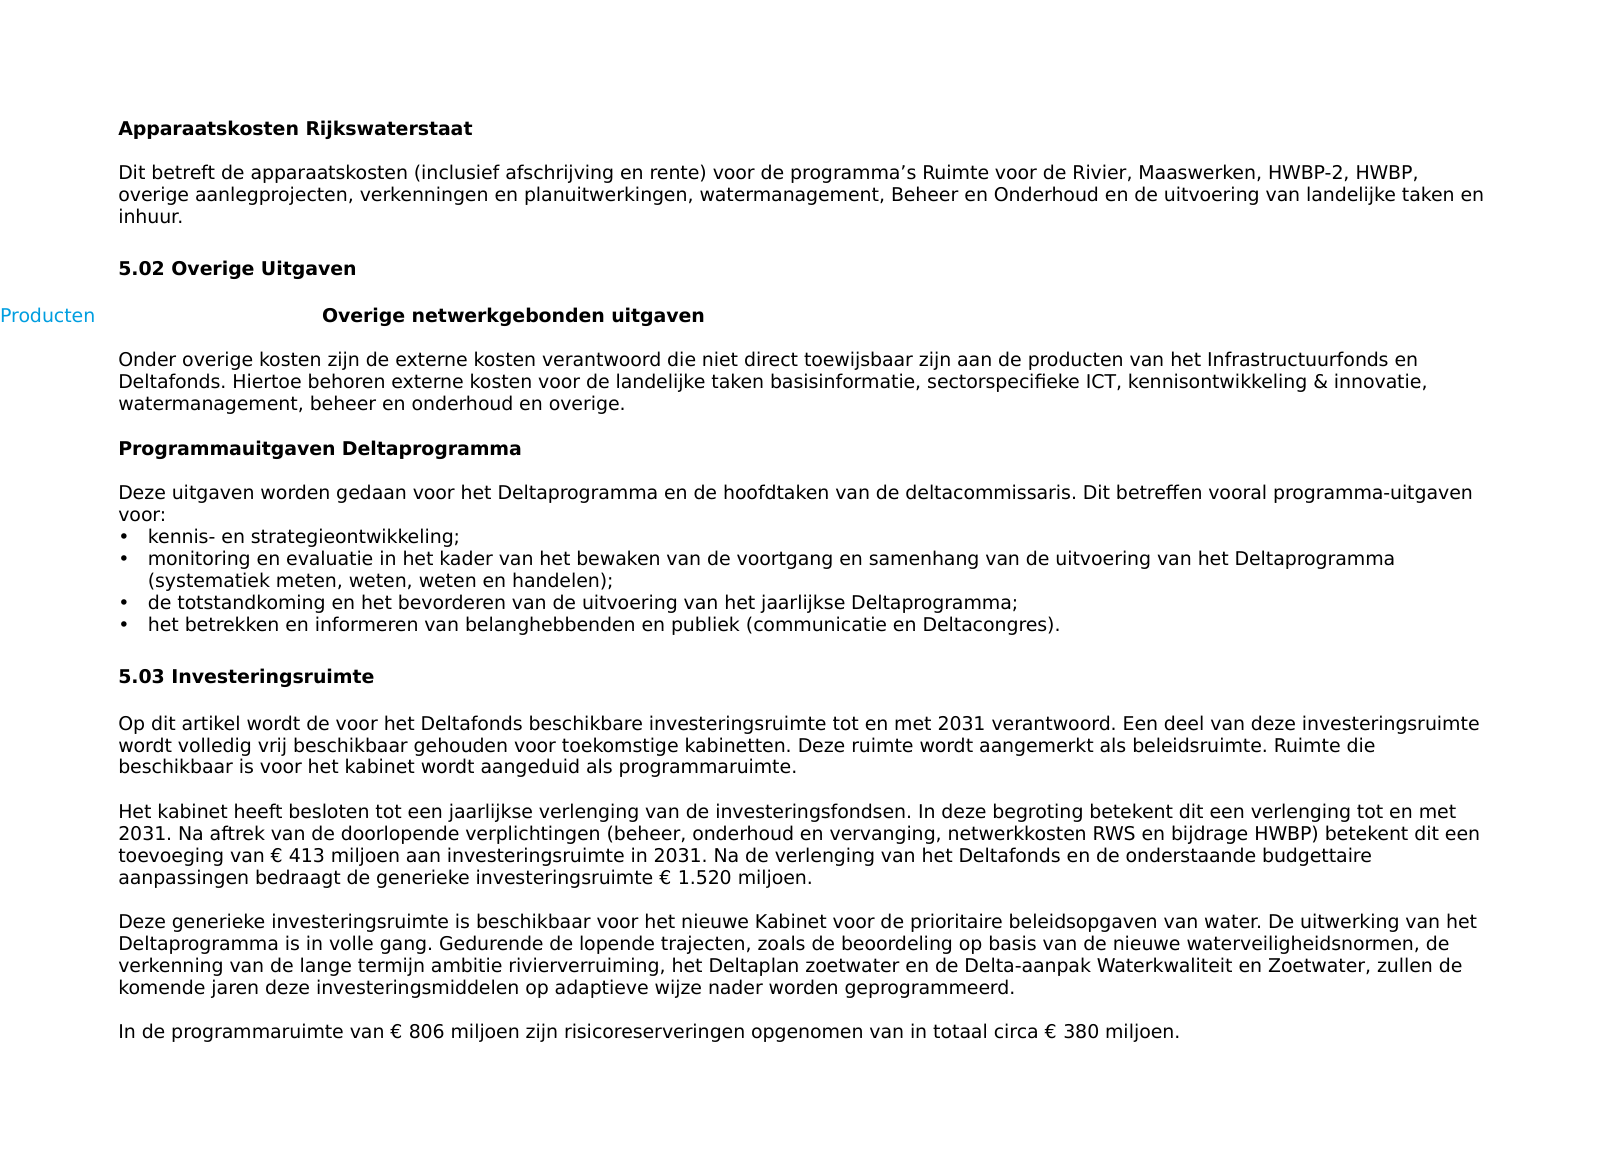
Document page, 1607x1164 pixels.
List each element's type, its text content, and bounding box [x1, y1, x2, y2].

text • het betrekken en informeren van belanghebbenden en publiek (communicatie en Deltacongres). [118, 613, 1488, 636]
text Deze uitgaven worden gedaan voor het Deltaprogramma en de hoofdtaken van de deltacommissaris. Dit betreffen vooral programma-uitgaven voor: [118, 482, 1488, 526]
subtitle Overige netwerkgebonden uitgaven [0, 305, 1488, 335]
text • de totstandkoming en het bevorderen van de uitvoering van het jaarlijkse Deltaprogramma; [118, 592, 1488, 613]
text Producten [0, 305, 322, 327]
text Onder overige kosten zijn de externe kosten verantwoord die niet direct toewijsbaar zijn aan de producten van het Infrastructuurfonds en Deltafonds. Hiertoe behoren externe kosten voor de landelijke taken basisinformatie, sectorspecifieke ICT, kennisontwikkeling & innovatie, watermanagement, beheer en onderhoud en overige. [118, 349, 1488, 415]
text Dit betreft de apparaatskosten (inclusief afschrijving en rente) voor de programma’s Ruimte voor de Rivier, Maaswerken, HWBP-2, HWBP, overige aanlegprojecten, verkenningen en planuitwerkingen, watermanagement, Beheer en Onderhoud en de uitvoering van landelijke taken en inhuur. [118, 162, 1488, 228]
text In de programmaruimte van € 806 miljoen zijn risicoreserveringen opgenomen van in totaal circa € 380 miljoen. [118, 1021, 1488, 1043]
text Op dit artikel wordt de voor het Deltafonds beschikbare investeringsruimte tot en met 2031 verantwoord. Een deel van deze investeringsruimte wordt volledig vrij beschikbaar gehouden voor toekomstige kabinetten. Deze ruimte wordt aangemerkt als beleidsruimte. Ruimte die beschikbaar is voor het kabinet wordt aangeduid als programmaruimte. [118, 712, 1488, 778]
subtitle 5.03 Investeringsruimte [118, 666, 1488, 687]
text Het kabinet heeft besloten tot een jaarlijkse verlenging van de investeringsfondsen. In deze begroting betekent dit een verlenging tot en met 2031. Na aftrek van de doorlopende verplichtingen (beheer, onderhoud en vervanging, netwerkkosten RWS en bijdrage HWBP) betekent dit een toevoeging van € 413 miljoen aan investeringsruimte in 2031. Na de verlenging van het Deltafonds en de onderstaande budgettaire aanpassingen bedraagt de generieke investeringsruimte € 1.520 miljoen. [118, 801, 1488, 888]
subtitle Programmauitgaven Deltaprogramma [118, 437, 1488, 459]
text • kennis- en strategieontwikkeling; [118, 526, 1488, 548]
subtitle 5.02 Overige Uitgaven [118, 258, 1488, 280]
text Deze generieke investeringsruimte is beschikbaar voor het nieuwe Kabinet voor de prioritaire beleidsopgaven van water. De uitwerking van het Deltaprogramma is in volle gang. Gedurende de lopende trajecten, zoals de beoordeling op basis van de nieuwe waterveiligheidsnormen, de verkenning van de lange termijn ambitie rivierverruiming, het Deltaplan zoetwater en de Delta-aanpak Waterkwaliteit en Zoetwater, zullen de komende jaren deze investeringsmiddelen op adaptieve wijze nader worden geprogrammeerd. [118, 911, 1488, 999]
subtitle Apparaatskosten Rijkswaterstaat [118, 118, 1488, 140]
text • monitoring en evaluatie in het kader van het bewaken van de voortgang en samenhang van de uitvoering van het Deltaprogramma (systematiek meten, weten, weten en handelen); [118, 548, 1488, 592]
